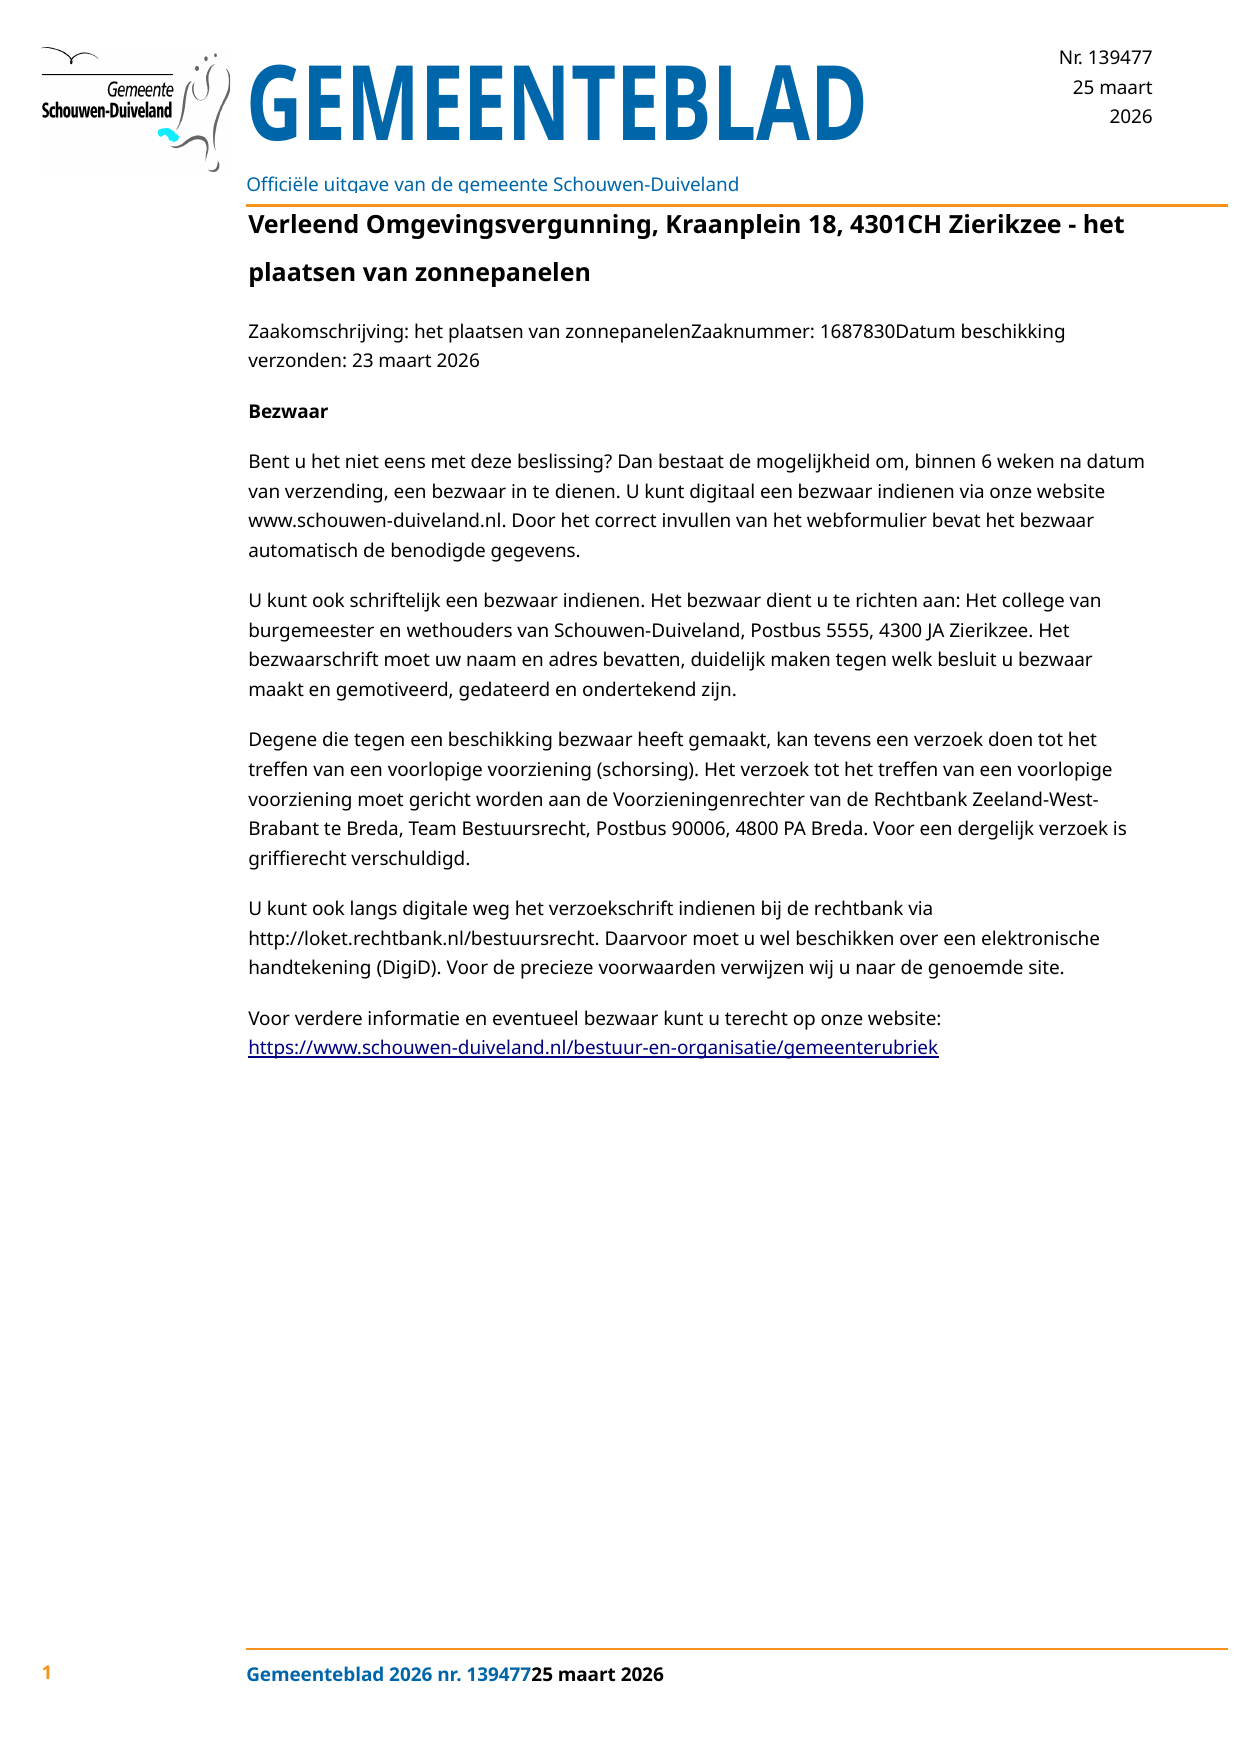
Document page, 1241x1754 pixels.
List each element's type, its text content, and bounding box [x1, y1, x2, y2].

text U kunt ook langs digitale weg het verzoekschrift indienen bij de rechtbank via http://loket.rechtbank.nl/bestuursrecht. Daarvoor moet u wel beschikken over een elektronische handtekening (DigiD). Voor de precieze voorwaarden verwijzen wij u naar de genoemde site. [248, 895, 1152, 980]
text U kunt ook schriftelijk een bezwaar indienen. Het bezwaar dient u te richten aan: Het college van burgemeester en wethouders van Schouwen-Duiveland, Postbus 5555, 4300 JA Zierikzee. Het bezwaarschrift moet uw naam en adres bevatten, duidelijk maken tegen welk besluit u bezwaar maakt en gemotiveerd, gedateerd en ondertekend zijn. [248, 587, 1152, 702]
text Voor verdere informatie en eventueel bezwaar kunt u terecht op onze website: https://www.schouwen-duiveland.nl/bestuur-en-organisatie/gemeenterubriek [248, 1005, 1152, 1060]
picture [41, 47, 231, 172]
text Verleend Omgevingsvergunning, Kraanplein 18, 4301CH Zierikzee - het plaatsen van zonnepanelen [248, 207, 1152, 288]
text Degene die tegen een beschikking bezwaar heeft gemaakt, kan tevens een verzoek doen tot het treffen van een voorlopige voorziening (schorsing). Het verzoek tot het treffen van een voorlopige voorziening moet gericht worden aan de Voorzieningenrechter van de Rechtbank Zeeland-West-Brabant te Breda, Team Bestuursrecht, Postbus 90006, 4800 PA Breda. Voor een dergelijk verzoek is griffierecht verschuldigd. [248, 727, 1152, 871]
text Zaakomschrijving: het plaatsen van zonnepanelenZaaknummer: 1687830Datum beschikking verzonden: 23 maart 2026 [248, 318, 1152, 373]
text Bent u het niet eens met deze beslissing? Dan bestaat de mogelijkheid om, binnen 6 weken na datum van verzending, een bezwaar in te dienen. U kunt digitaal een bezwaar indienen via onze website www.schouwen-duiveland.nl. Door het correct invullen van het webformulier bevat het bezwaar automatisch de benodigde gegevens. [248, 448, 1152, 563]
text Bezwaar [248, 398, 1152, 424]
